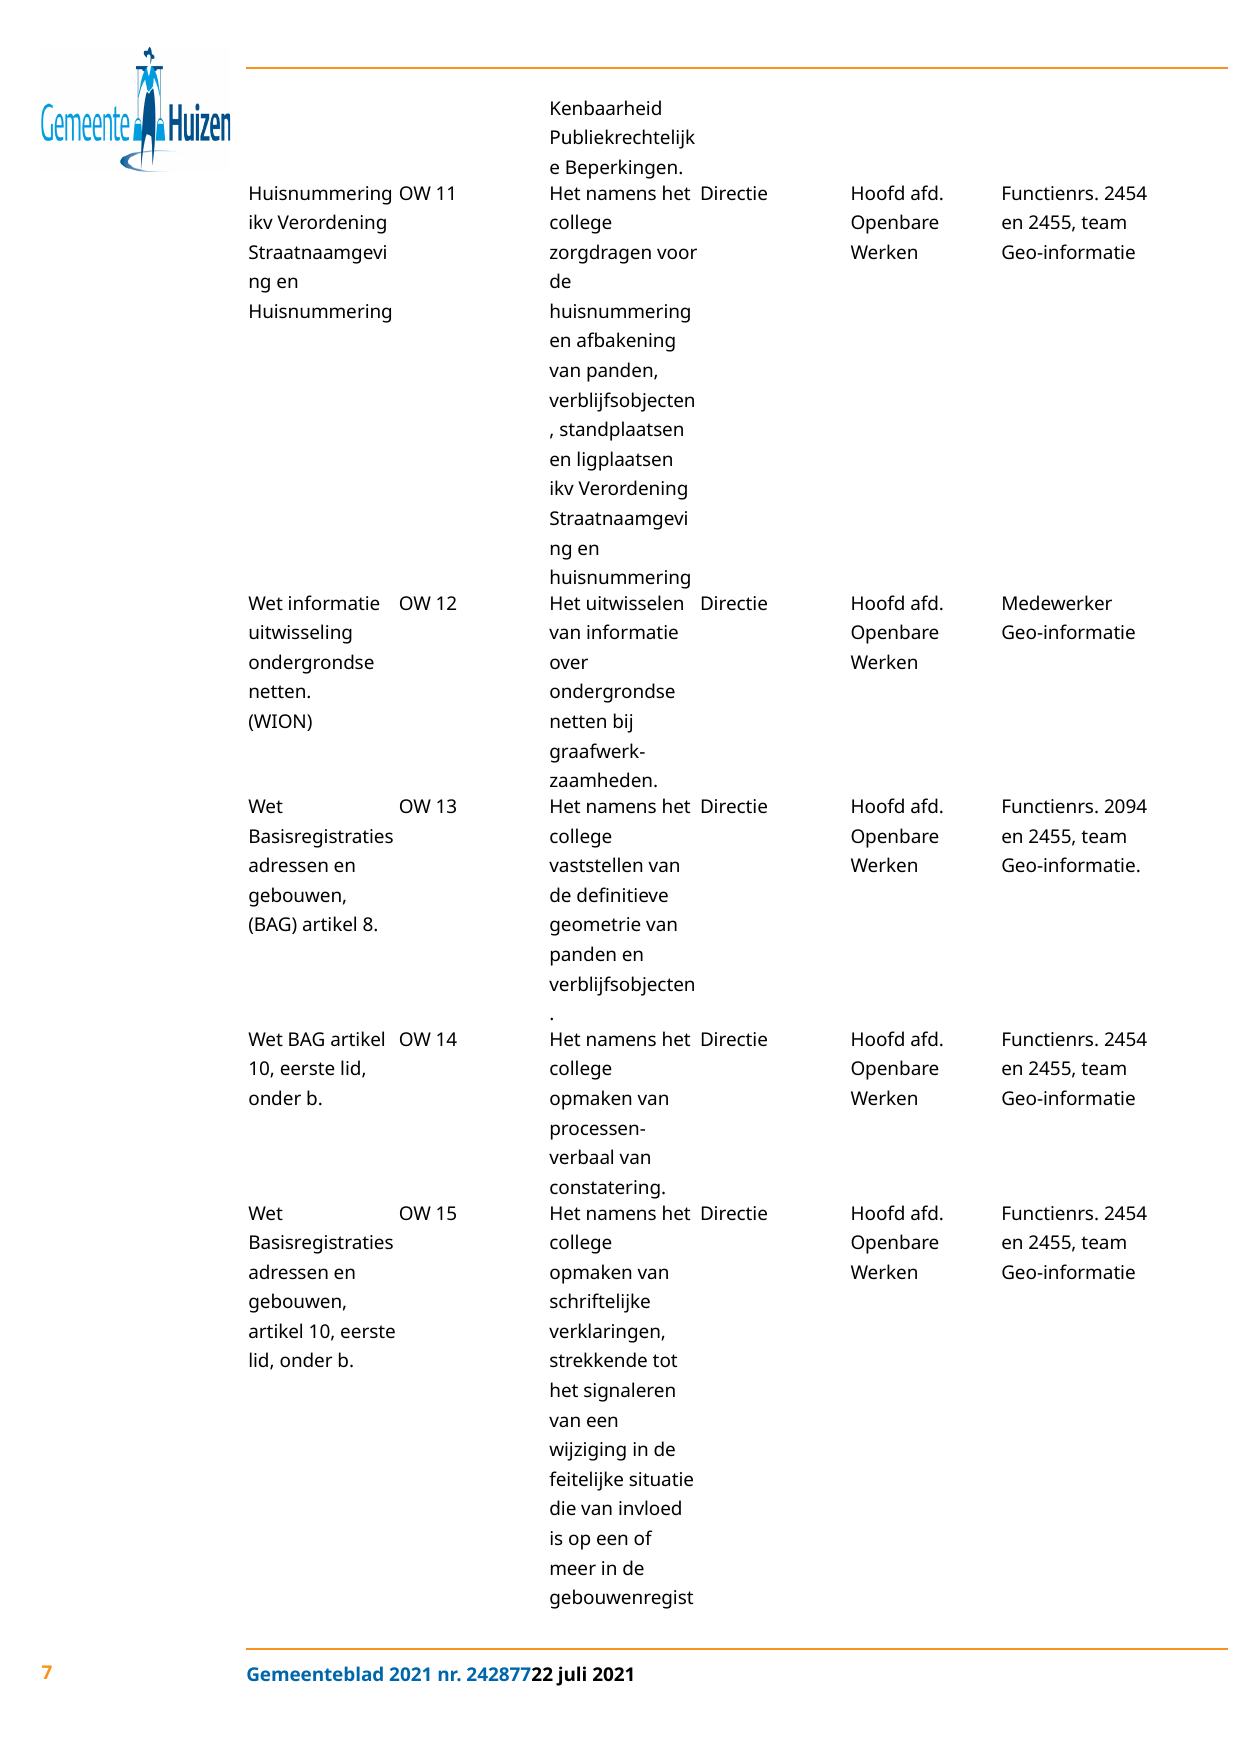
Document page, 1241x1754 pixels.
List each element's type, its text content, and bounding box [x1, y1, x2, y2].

table_cell Kenbaarheid Publiekrechtelijke Beperkingen. [549, 95, 700, 180]
table_cell Directie [700, 1026, 850, 1200]
table_cell Functienrs. 2454 en 2455, team Geo-informatie [1001, 1200, 1152, 1610]
table_cell Directie [700, 793, 850, 1026]
table_cell Functienrs. 2454 en 2455, team Geo-informatie [1001, 1026, 1152, 1200]
picture [41, 47, 231, 172]
table_cell [700, 95, 850, 180]
table_cell Wet informatie uitwisseling ondergrondse netten. (WION) [248, 590, 398, 793]
table_cell Functienrs. 2454 en 2455, team Geo-informatie [1001, 180, 1152, 590]
table_cell OW 12 [399, 590, 549, 793]
table_cell Hoofd afd. Openbare Werken [850, 590, 1001, 793]
table_cell Hoofd afd. Openbare Werken [850, 793, 1001, 1026]
table_cell Directie [700, 590, 850, 793]
table_cell OW 11 [399, 180, 549, 590]
table_cell Wet Basisregistraties adressen en gebouwen, (BAG) artikel 8. [248, 793, 398, 1026]
table_cell Hoofd afd. Openbare Werken [850, 180, 1001, 590]
table_cell Het namens het college opmaken van processen-verbaal van constatering. [549, 1026, 700, 1200]
table_cell Het namens het college zorgdragen voor de huisnummering en afbakening van panden, verblijfsobjecten, standplaatsen en ligplaatsen ikv Verordening Straatnaamgeving en huisnummering [549, 180, 700, 590]
table_cell Directie [700, 1200, 850, 1610]
table_cell Functienrs. 2094 en 2455, team Geo-informatie. [1001, 793, 1152, 1026]
table_cell Het uitwisselen van informatie over ondergrondse netten bij graafwerk-zaamheden. [549, 590, 700, 793]
table_cell Hoofd afd. Openbare Werken [850, 1200, 1001, 1610]
table_cell OW 13 [399, 793, 549, 1026]
table_cell OW 15 [399, 1200, 549, 1610]
table_cell [399, 95, 549, 180]
table_cell Wet Basisregistraties adressen en gebouwen, artikel 10, eerste lid, onder b. [248, 1200, 398, 1610]
table_cell Wet BAG artikel 10, eerste lid, onder b. [248, 1026, 398, 1200]
table_cell Medewerker Geo-informatie [1001, 590, 1152, 793]
table_cell [248, 95, 398, 180]
table_cell [1001, 95, 1152, 180]
table_cell OW 14 [399, 1026, 549, 1200]
table_cell Het namens het college vaststellen van de definitieve geometrie van panden en verblijfsobjecten. [549, 793, 700, 1026]
table_cell Directie [700, 180, 850, 590]
table_cell Het namens het college opmaken van schriftelijke verklaringen, strekkende tot het signaleren van een wijziging in de feitelijke situatie die van invloed is op een of meer in de gebouwenregist [549, 1200, 700, 1610]
table_cell [850, 95, 1001, 180]
table_cell Huisnummering ikv Verordening Straatnaamgeving en Huisnummering [248, 180, 398, 590]
table_cell Hoofd afd. Openbare Werken [850, 1026, 1001, 1200]
